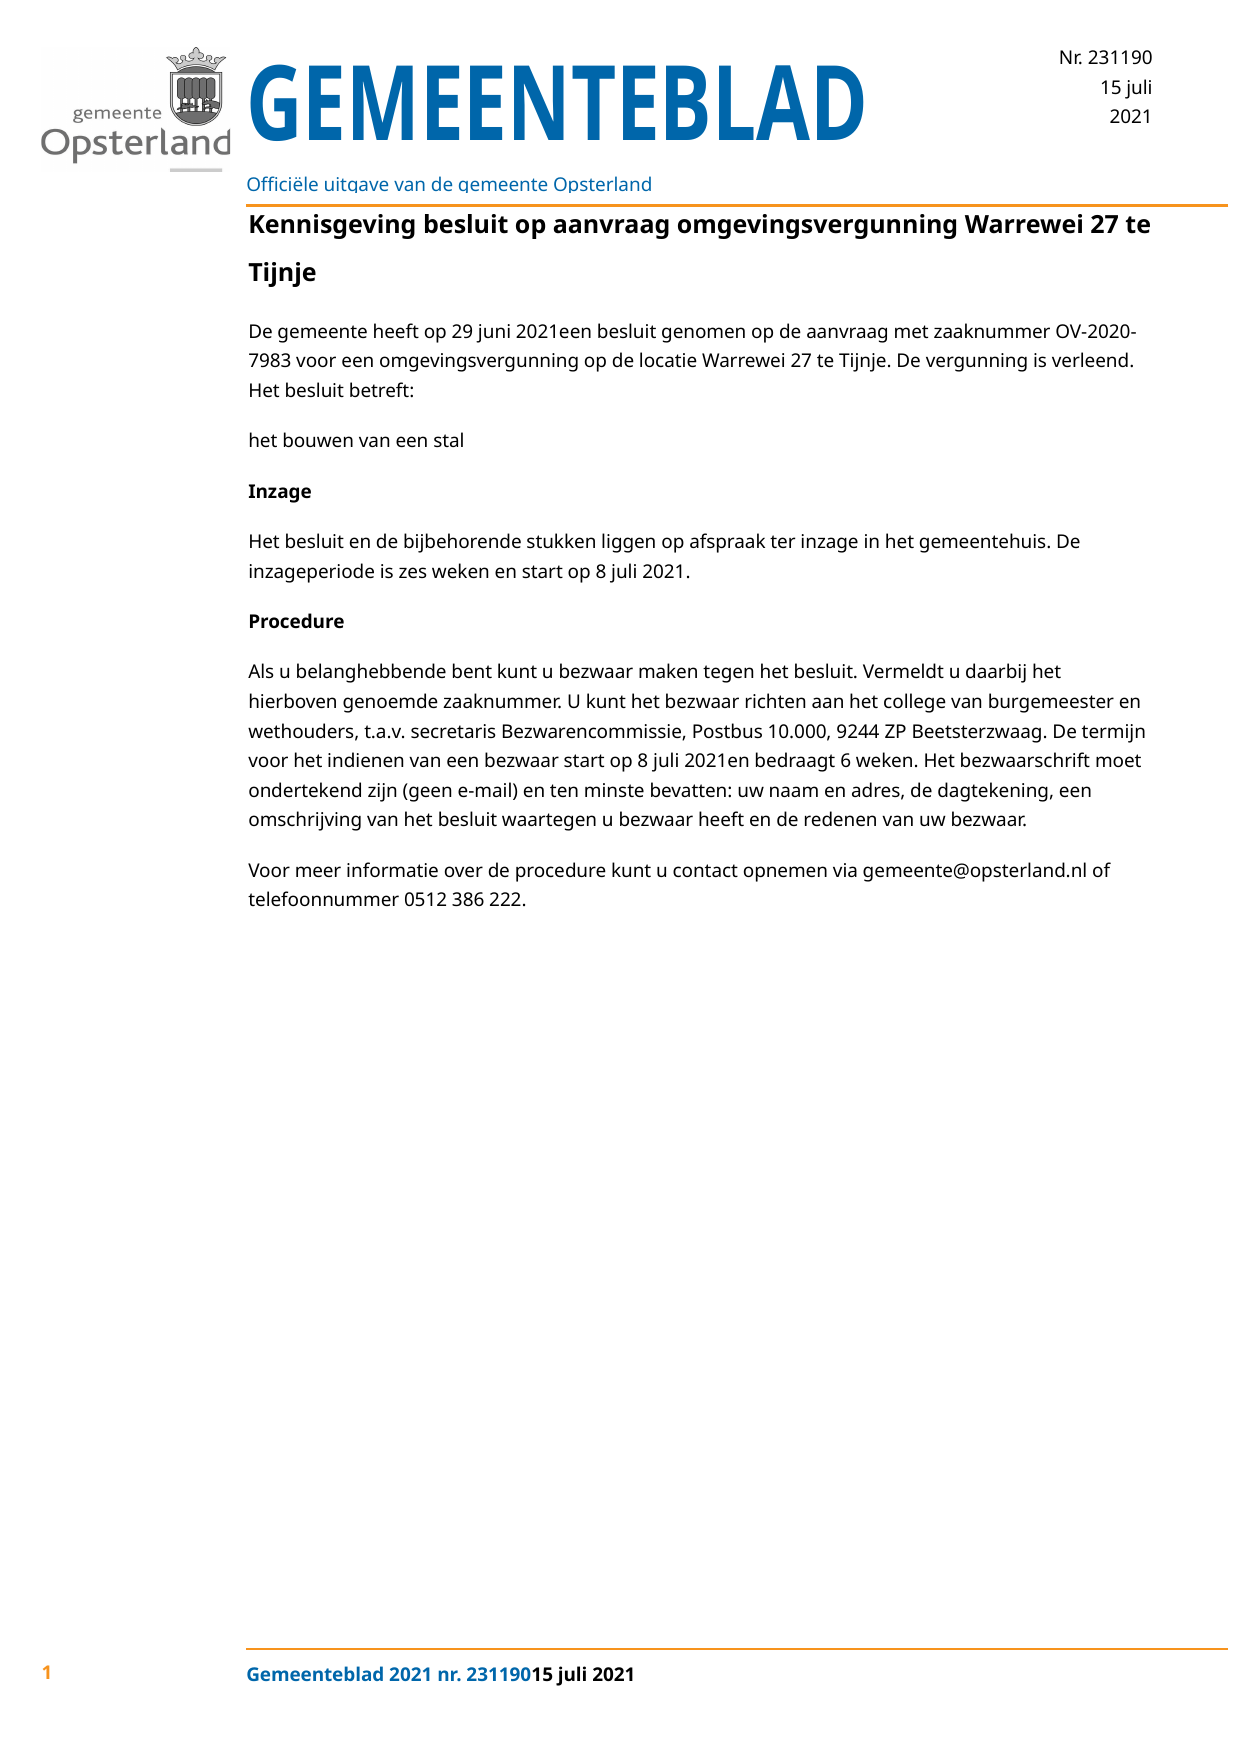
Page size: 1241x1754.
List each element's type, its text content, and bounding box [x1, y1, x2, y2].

text het bouwen van een stal [248, 427, 1152, 453]
text Procedure [248, 608, 1152, 634]
picture [41, 47, 231, 172]
text Als u belanghebbende bent kunt u bezwaar maken tegen het besluit. Vermeldt u daarbij het hierboven genoemde zaaknummer. U kunt het bezwaar richten aan het college van burgemeester en wethouders, t.a.v. secretaris Bezwarencommissie, Postbus 10.000, 9244 ZP Beetsterzwaag. De termijn voor het indienen van een bezwaar start op 8 juli 2021en bedraagt 6 weken. Het bezwaarschrift moet ondertekend zijn (geen e-mail) en ten minste bevatten: uw naam en adres, de dagtekening, een omschrijving van het besluit waartegen u bezwaar heeft en de redenen van uw bezwaar. [248, 659, 1152, 832]
text Voor meer informatie over de procedure kunt u contact opnemen via gemeente@opsterland.nl of telefoonnummer 0512 386 222. [248, 857, 1152, 912]
text Kennisgeving besluit op aanvraag omgevingsvergunning Warrewei 27 te Tijnje [248, 207, 1152, 288]
text De gemeente heeft op 29 juni 2021een besluit genomen op de aanvraag met zaaknummer OV-2020-7983 voor een omgevingsvergunning op de locatie Warrewei 27 te Tijnje. De vergunning is verleend. Het besluit betreft: [248, 318, 1152, 403]
text Inzage [248, 478, 1152, 504]
text Het besluit en de bijbehorende stukken liggen op afspraak ter inzage in het gemeentehuis. De inzageperiode is zes weken en start op 8 juli 2021. [248, 528, 1152, 584]
